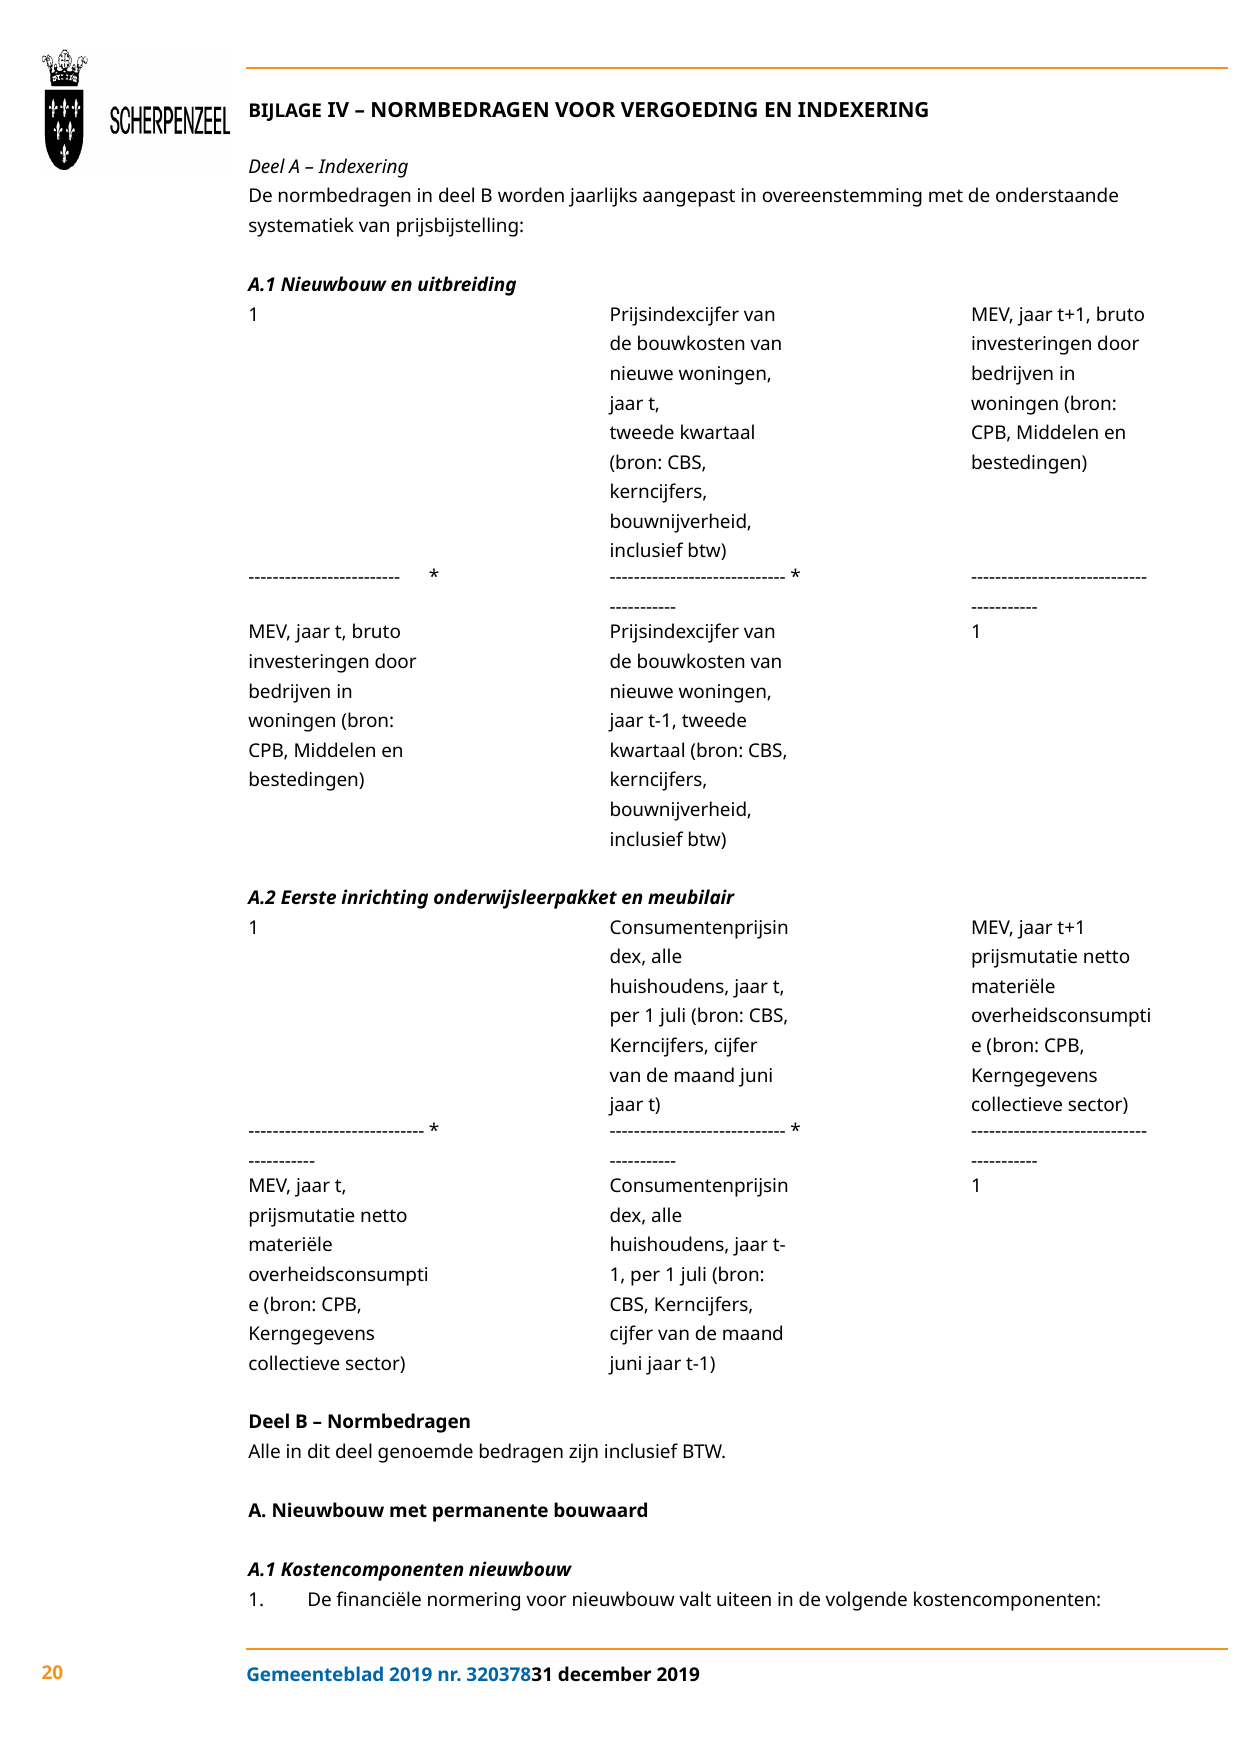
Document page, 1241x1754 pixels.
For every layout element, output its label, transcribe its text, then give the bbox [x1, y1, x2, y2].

list De financiële normering voor nieuwbouw valt uiteen in de volgende kostencomponenten: [248, 1586, 1152, 1612]
text Deel A – Indexering [248, 153, 1152, 179]
table_header 1 [248, 914, 429, 1117]
text A.2 Eerste inrichting onderwijsleerpakket en meubilair [248, 884, 1152, 910]
table_cell ---------------------------------------- [248, 1117, 429, 1172]
table_cell [790, 619, 971, 851]
table_cell ---------------------------------------- [609, 563, 790, 619]
text A.1 Nieuwbouw en uitbreiding [248, 271, 1152, 297]
table_cell MEV, jaar t, bruto investeringen door bedrijven in woningen (bron: CPB, Middelen en bestedingen) [248, 619, 429, 851]
table_header [429, 301, 609, 563]
table_header Consumentenprijsindex, alle huishoudens, jaar t, per 1 juli (bron: CBS, Kerncijfers, cijfer van de maand juni jaar t) [609, 914, 790, 1117]
table_cell * [429, 1117, 609, 1172]
table_header [790, 301, 971, 563]
text Alle in dit deel genoemde bedragen zijn inclusief BTW. [248, 1438, 1152, 1464]
table_header [429, 914, 609, 1117]
text BIJLAGE IV – NORMBEDRAGEN VOOR VERGOEDING EN INDEXERING [248, 95, 1152, 123]
table_cell * [790, 563, 971, 619]
table_header [790, 914, 971, 1117]
table_cell [429, 619, 609, 851]
picture [41, 47, 231, 172]
table_header MEV, jaar t+1, bruto investeringen door bedrijven in woningen (bron: CPB, Middelen en bestedingen) [971, 301, 1152, 563]
text De normbedragen in deel B worden jaarlijks aangepast in overeenstemming met de onderstaande systematiek van prijsbijstelling: [248, 182, 1152, 238]
text A. Nieuwbouw met permanente bouwaard [248, 1497, 1152, 1523]
table_cell [429, 1173, 609, 1376]
table_cell * [429, 563, 609, 619]
table_cell 1 [971, 1173, 1152, 1376]
table_cell 1 [971, 619, 1152, 851]
table_cell ---------------------------------------- [609, 1117, 790, 1172]
table_cell Consumentenprijsindex, alle huishoudens, jaar t-1, per 1 juli (bron: CBS, Kerncijfers, cijfer van de maand juni jaar t-1) [609, 1173, 790, 1376]
table_cell MEV, jaar t, prijsmutatie netto materiële overheidsconsumptie (bron: CPB, Kerngegevens collectieve sector) [248, 1173, 429, 1376]
table_header MEV, jaar t+1 prijsmutatie netto materiële overheidsconsumptie (bron: CPB, Kerngegevens collectieve sector) [971, 914, 1152, 1117]
table_header Prijsindexcijfer van de bouwkosten van nieuwe woningen, jaar t, tweede kwartaal (bron: CBS, kerncijfers, bouwnijverheid, inclusief btw) [609, 301, 790, 563]
table_header 1 [248, 301, 429, 563]
table_cell ---------------------------------------- [971, 563, 1152, 619]
table_cell ---------------------------------------- [971, 1117, 1152, 1172]
table_cell ------------------------- [248, 563, 429, 619]
text A.1 Kostencomponenten nieuwbouw [248, 1556, 1152, 1582]
table_cell [790, 1173, 971, 1376]
text Deel B – Normbedragen [248, 1408, 1152, 1434]
table_cell Prijsindexcijfer van de bouwkosten van nieuwe woningen, jaar t-1, tweede kwartaal (bron: CBS, kerncijfers, bouwnijverheid, inclusief btw) [609, 619, 790, 851]
table_cell * [790, 1117, 971, 1172]
